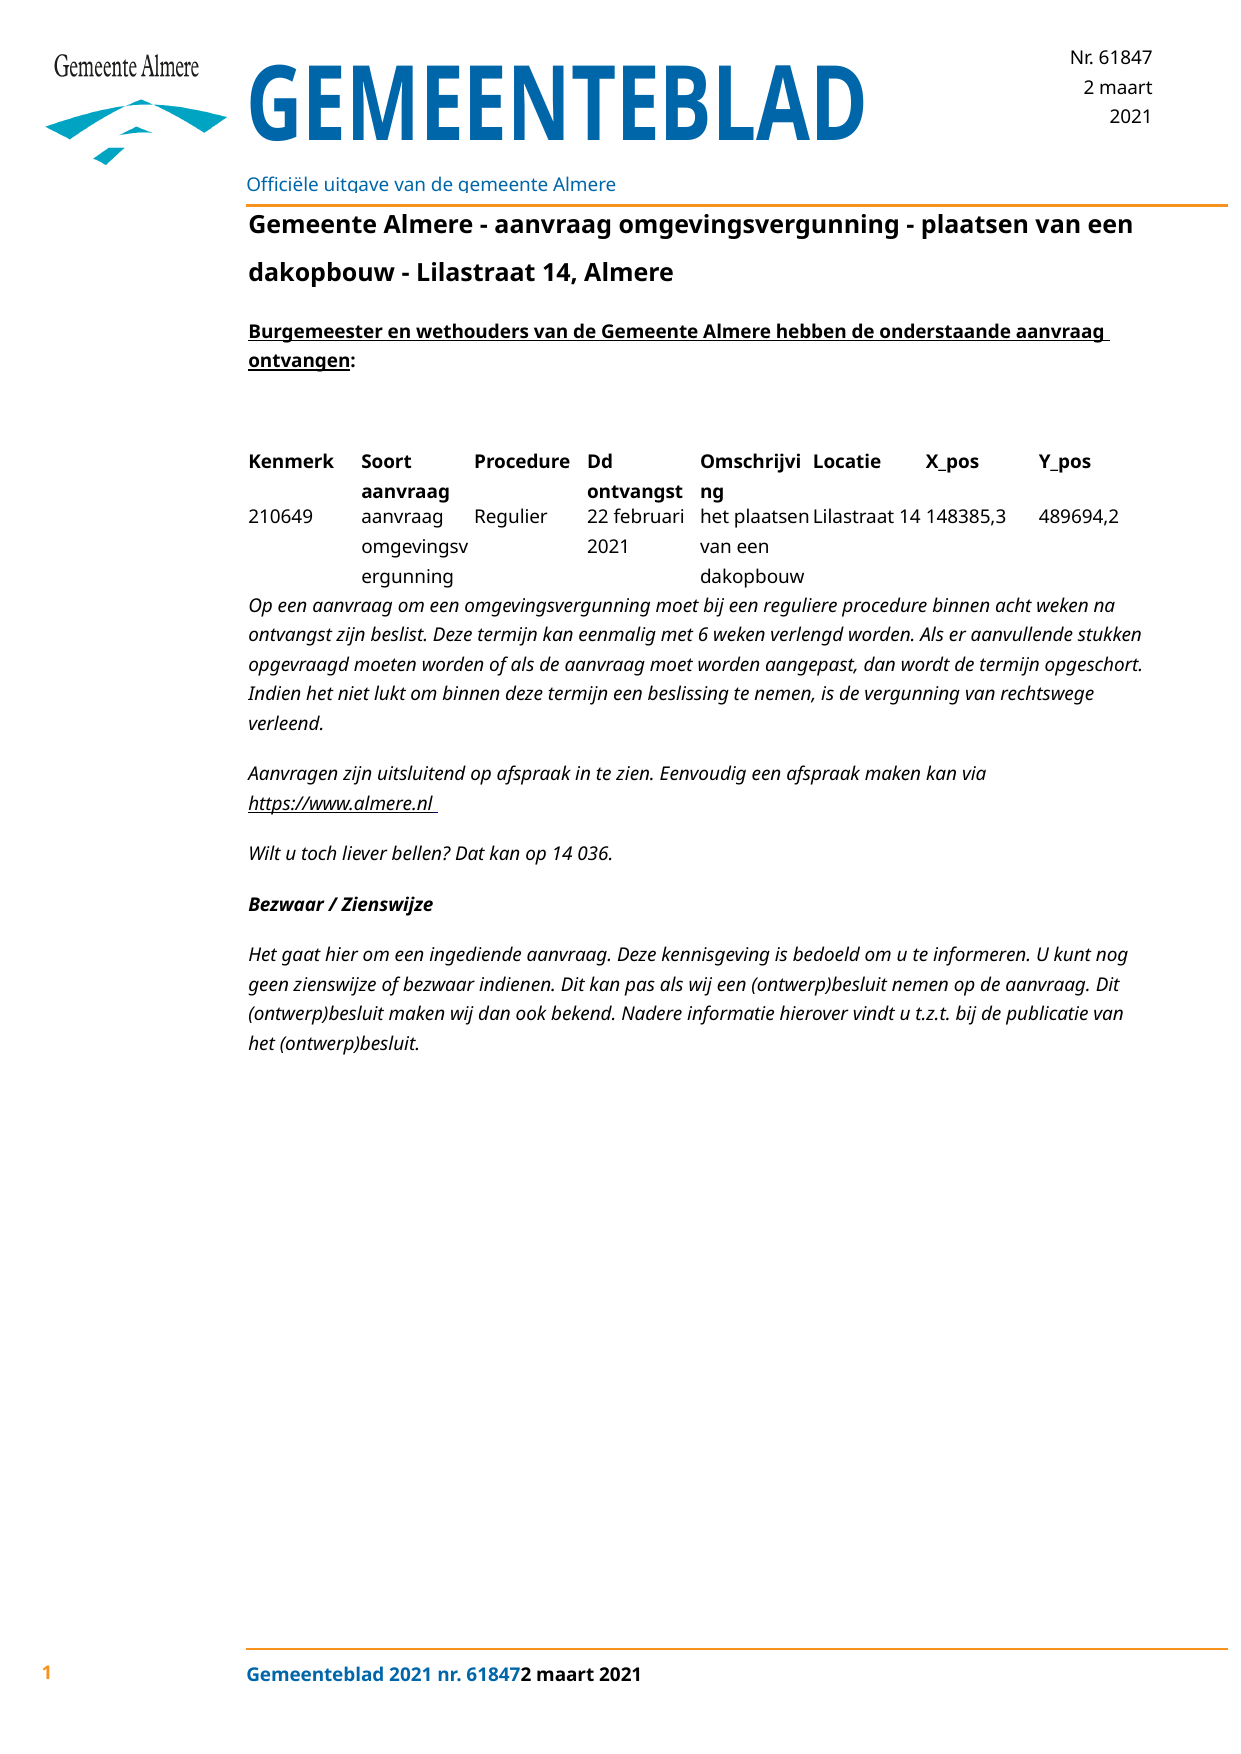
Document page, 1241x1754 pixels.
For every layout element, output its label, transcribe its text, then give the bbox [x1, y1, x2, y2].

table_cell Lilastraat 14 [813, 504, 926, 589]
text Gemeente Almere - aanvraag omgevingsvergunning - plaatsen van een dakopbouw - Lilastraat 14, Almere [248, 207, 1152, 288]
table_header Procedure [474, 449, 587, 504]
table_cell 22 februari 2021 [587, 504, 700, 589]
table_header Kenmerk [248, 449, 361, 504]
text Bezwaar / Zienswijze [248, 891, 1152, 917]
table_header Y_pos [1039, 449, 1152, 504]
table_header X_pos [926, 449, 1038, 504]
text Aanvragen zijn uitsluitend op afspraak in te zien. Eenvoudig een afspraak maken kan via https://www.almere.nl [248, 761, 1152, 816]
text Het gaat hier om een ingediende aanvraag. Deze kennisgeving is bedoeld om u te informeren. U kunt nog geen zienswijze of bezwaar indienen. Dit kan pas als wij een (ontwerp)besluit nemen op de aanvraag. Dit (ontwerp)besluit maken wij dan ook bekend. Nadere informatie hierover vindt u t.z.t. bij de publicatie van het (ontwerp)besluit. [248, 941, 1152, 1056]
text Op een aanvraag om een omgevingsvergunning moet bij een reguliere procedure binnen acht weken na ontvangst zijn beslist. Deze termijn kan eenmalig met 6 weken verlengd worden. Als er aanvullende stukken opgevraagd moeten worden of als de aanvraag moet worden aangepast, dan wordt de termijn opgeschort. Indien het niet lukt om binnen deze termijn een beslissing te nemen, is de vergunning van rechtswege verleend. [248, 592, 1152, 736]
table_header Omschrijving [700, 449, 813, 504]
picture [41, 47, 231, 172]
table_cell 489694,2 [1039, 504, 1152, 589]
table_header Dd ontvangst [587, 449, 700, 504]
text Burgemeester en wethouders van de Gemeente Almere hebben de onderstaande aanvraag ontvangen: [248, 318, 1152, 373]
table_cell 148385,3 [926, 504, 1038, 589]
table_header Soort aanvraag [361, 449, 474, 504]
text Wilt u toch liever bellen? Dat kan op 14 036. [248, 841, 1152, 866]
table_cell 210649 [248, 504, 361, 589]
table_header Locatie [813, 449, 926, 504]
table_cell Regulier [474, 504, 587, 589]
table_cell aanvraag omgevingsvergunning [361, 504, 474, 589]
table_cell het plaatsen van een dakopbouw [700, 504, 813, 589]
